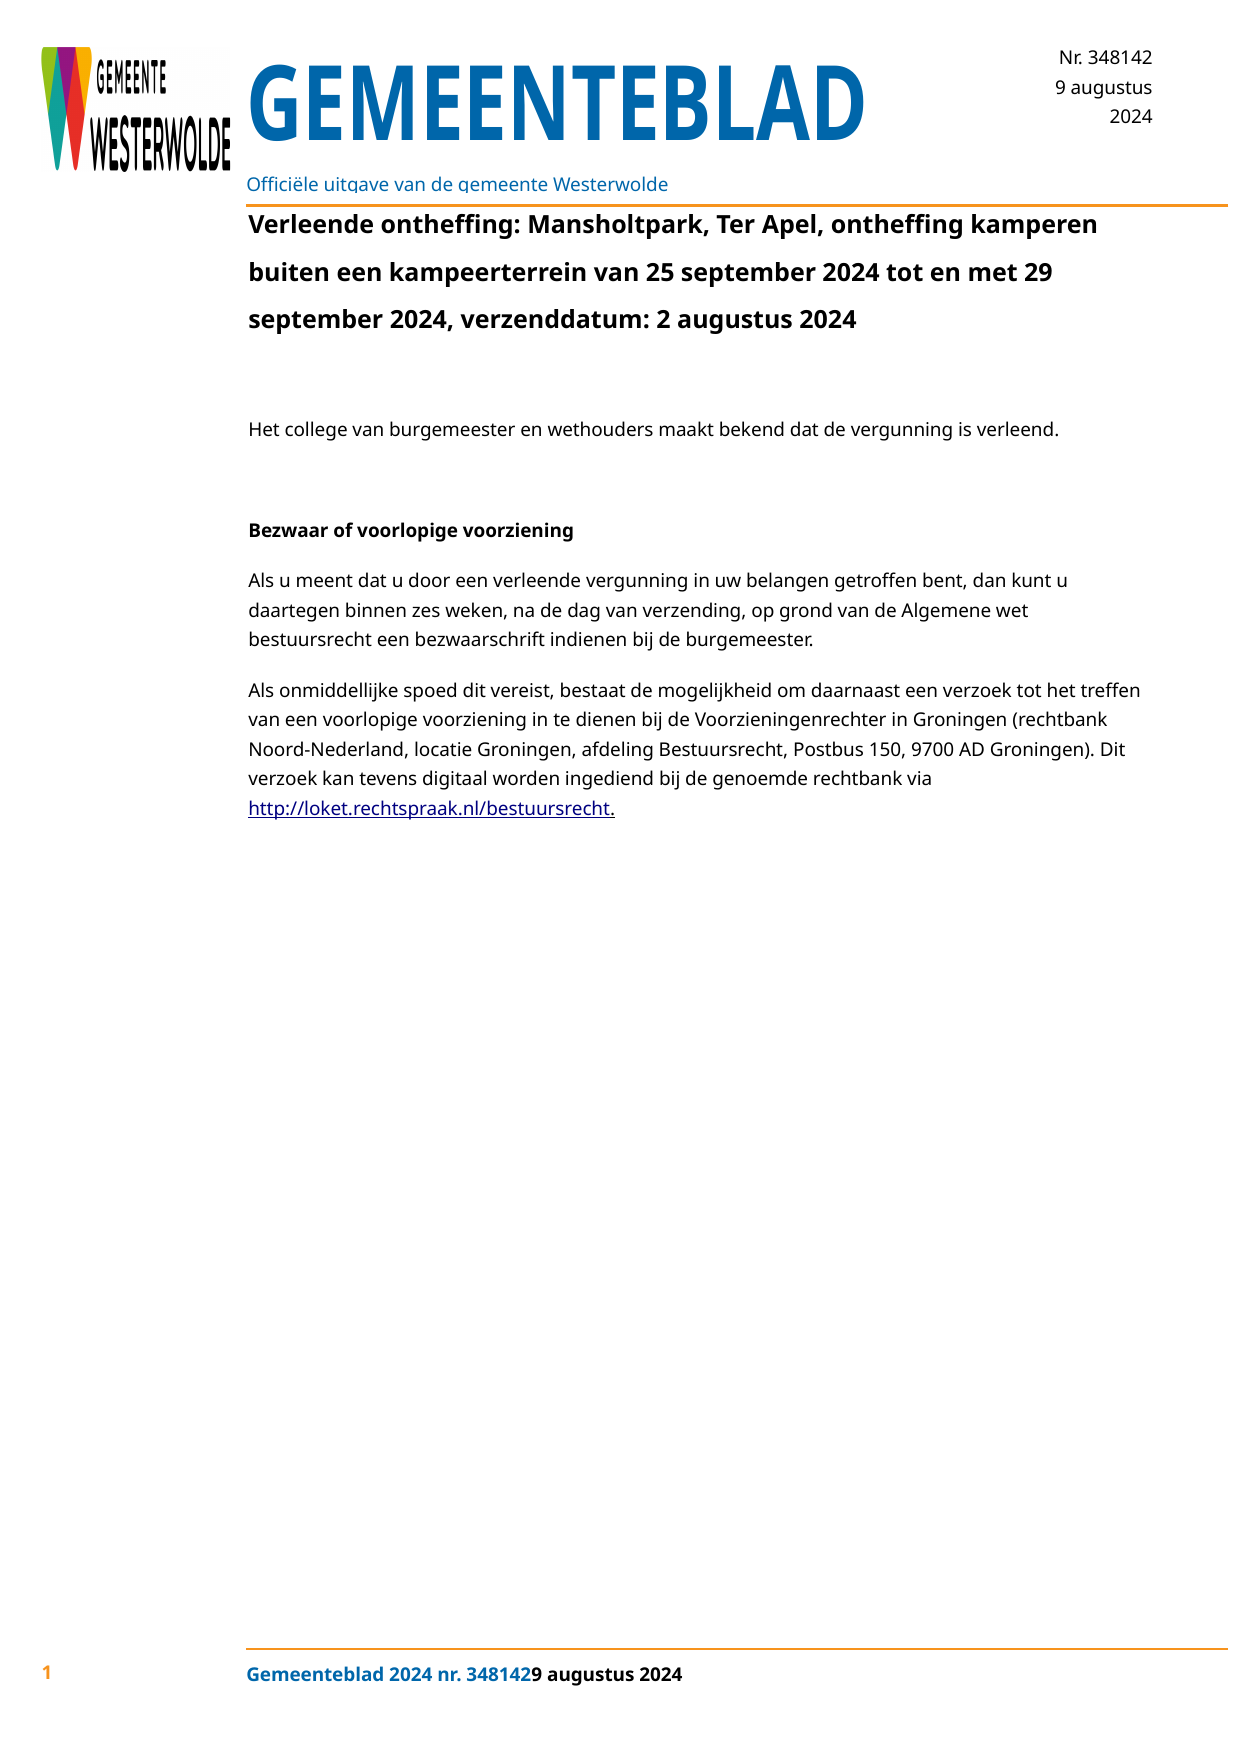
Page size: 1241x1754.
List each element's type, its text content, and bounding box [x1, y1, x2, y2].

text Als u meent dat u door een verleende vergunning in uw belangen getroffen bent, dan kunt u daartegen binnen zes weken, na de dag van verzending, op grond van de Algemene wet bestuursrecht een bezwaarschrift indienen bij de burgemeester. [248, 567, 1152, 652]
picture [41, 47, 231, 172]
text Verleende ontheffing: Mansholtpark, Ter Apel, ontheffing kamperen buiten een kampeerterrein van 25 september 2024 tot en met 29 september 2024, verzenddatum: 2 augustus 2024 [248, 207, 1152, 336]
text Het college van burgemeester en wethouders maakt bekend dat de vergunning is verleend. [248, 416, 1152, 442]
text Bezwaar of voorlopige voorziening [248, 517, 1152, 542]
text Als onmiddellijke spoed dit vereist, bestaat de mogelijkheid om daarnaast een verzoek tot het treffen van een voorlopige voorziening in te dienen bij de Voorzieningenrechter in Groningen (rechtbank Noord-Nederland, locatie Groningen, afdeling Bestuursrecht, Postbus 150, 9700 AD Groningen). Dit verzoek kan tevens digitaal worden ingediend bij de genoemde rechtbank via http://loket.rechtspraak.nl/bestuursrecht. [248, 677, 1152, 821]
